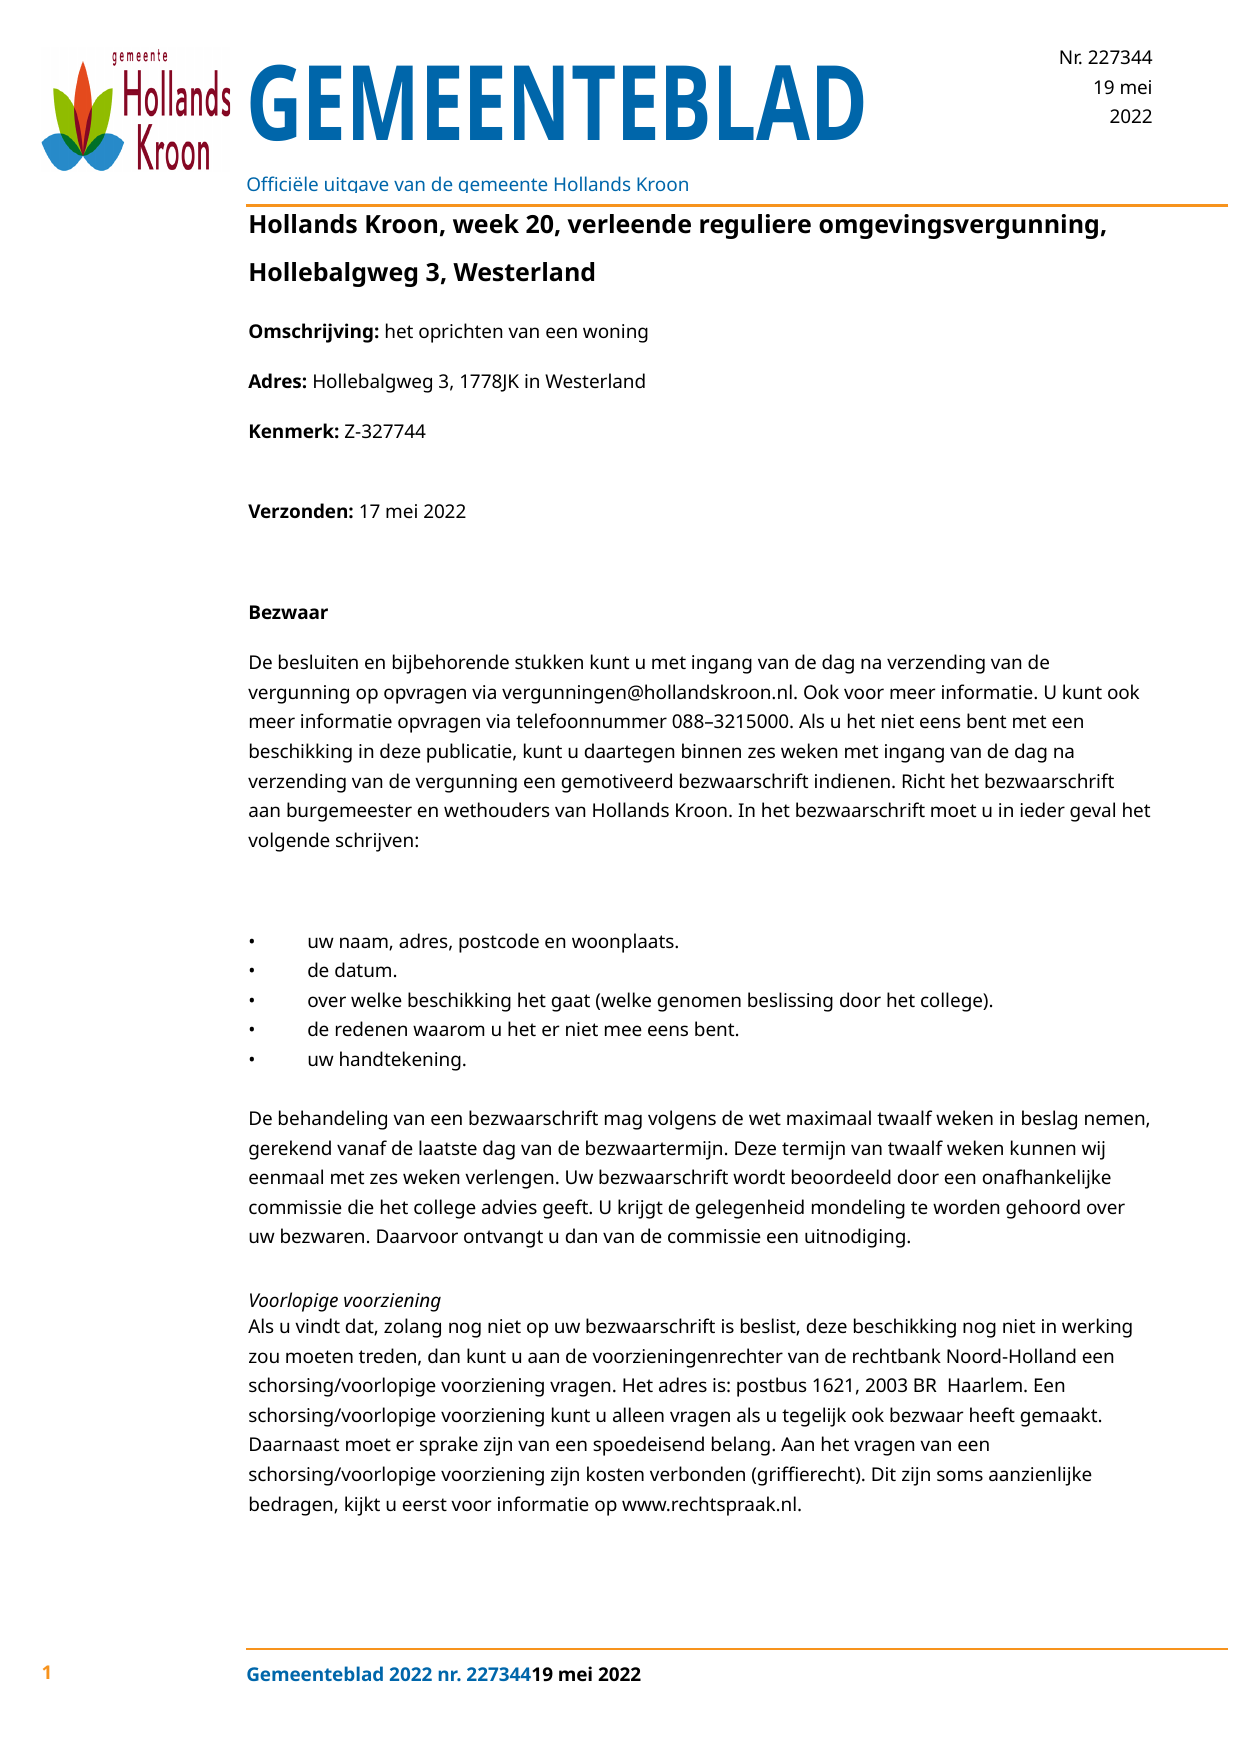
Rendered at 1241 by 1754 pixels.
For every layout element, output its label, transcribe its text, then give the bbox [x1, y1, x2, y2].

text Kenmerk: Z-327744 [248, 419, 1152, 444]
text Als u vindt dat, zolang nog niet op uw bezwaarschrift is beslist, deze beschikking nog niet in werking zou moeten treden, dan kunt u aan de voorzieningenrechter van de rechtbank Noord-Holland een schorsing/voorlopige voorziening vragen. Het adres is: postbus 1621, 2003 BR Haarlem. Een schorsing/voorlopige voorziening kunt u alleen vragen als u tegelijk ook bezwaar heeft gemaakt. Daarnaast moet er sprake zijn van een spoedeisend belang. Aan het vragen van een schorsing/voorlopige voorziening zijn kosten verbonden (griffierecht). Dit zijn soms aanzienlijke bedragen, kijkt u eerst voor informatie op www.rechtspraak.nl. [248, 1313, 1152, 1517]
text De behandeling van een bezwaarschrift mag volgens de wet maximaal twaalf weken in beslag nemen, gerekend vanaf de laatste dag van de bezwaartermijn. Deze termijn van twaalf weken kunnen wij eenmaal met zes weken verlengen. Uw bezwaarschrift wordt beoordeeld door een onafhankelijke commissie die het college advies geeft. U krijgt de gelegenheid mondeling te worden gehoord over uw bezwaren. Daarvoor ontvangt u dan van de commissie een uitnodiging. [248, 1105, 1152, 1249]
table_header [700, 469, 1152, 495]
table_header [248, 469, 700, 495]
list uw naam, adres, postcode en woonplaats. [248, 928, 1152, 953]
text Adres: Hollebalgweg 3, 1778JK in Westerland [248, 368, 1152, 394]
text Voorlopige voorziening [248, 1288, 1152, 1313]
list uw handtekening. [248, 1046, 1152, 1072]
picture [41, 47, 231, 172]
text Bezwaar [248, 599, 1152, 625]
list de redenen waarom u het er niet mee eens bent. [248, 1017, 1152, 1042]
text Verzonden: 17 mei 2022 [248, 498, 1152, 524]
list de datum. [248, 957, 1152, 983]
text De besluiten en bijbehorende stukken kunt u met ingang van de dag na verzending van de vergunning op opvragen via vergunningen@hollandskroon.nl. Ook voor meer informatie. U kunt ook meer informatie opvragen via telefoonnummer 088–3215000. Als u het niet eens bent met een beschikking in deze publicatie, kunt u daartegen binnen zes weken met ingang van de dag na verzending van de vergunning een gemotiveerd bezwaarschrift indienen. Richt het bezwaarschrift aan burgemeester en wethouders van Hollands Kroon. In het bezwaarschrift moet u in ieder geval het volgende schrijven: [248, 649, 1152, 853]
text Hollands Kroon, week 20, verleende reguliere omgevingsvergunning, Hollebalgweg 3, Westerland [248, 207, 1152, 288]
text Omschrijving: het oprichten van een woning [248, 318, 1152, 344]
list over welke beschikking het gaat (welke genomen beslissing door het college). [248, 987, 1152, 1013]
